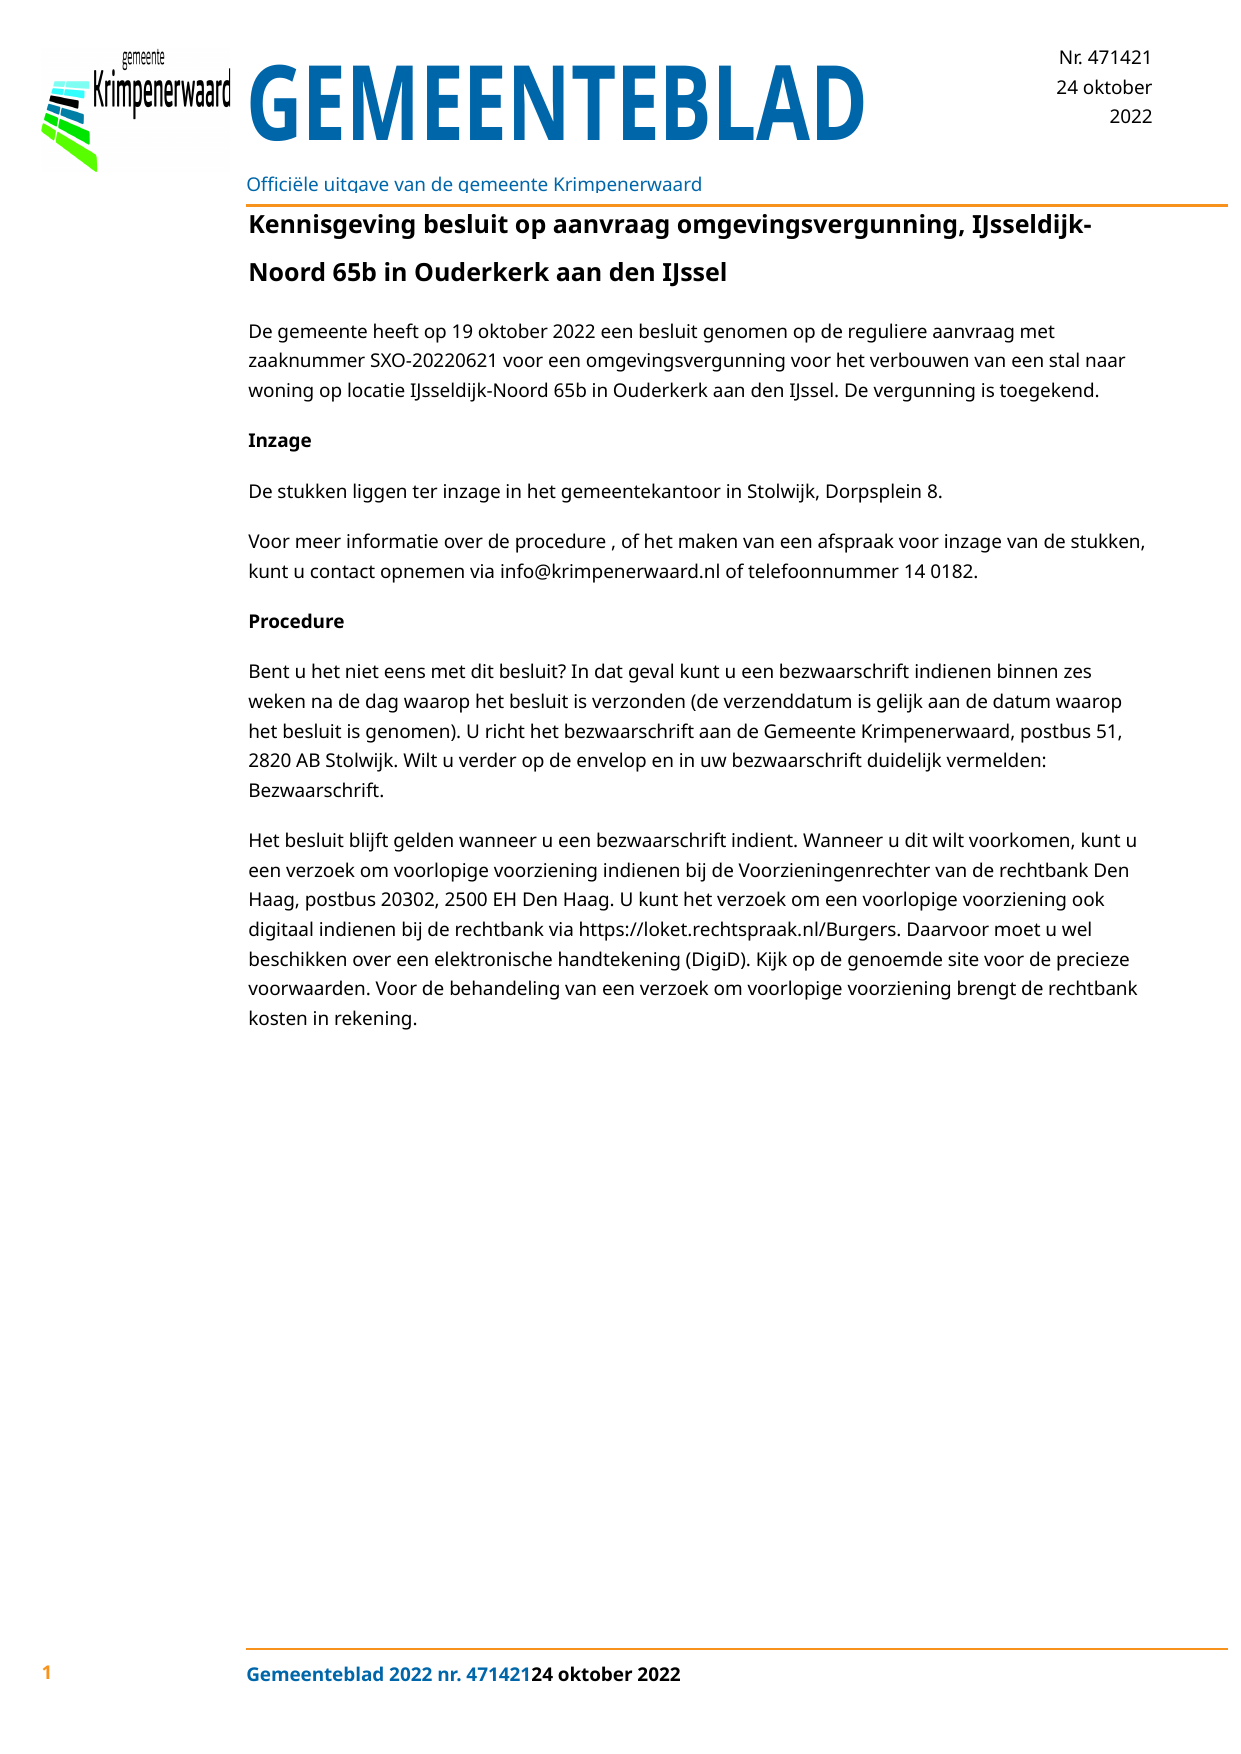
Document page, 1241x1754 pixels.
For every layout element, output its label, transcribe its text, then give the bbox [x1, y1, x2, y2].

text Inzage [248, 427, 1152, 453]
text De gemeente heeft op 19 oktober 2022 een besluit genomen op de reguliere aanvraag met zaaknummer SXO-20220621 voor een omgevingsvergunning voor het verbouwen van een stal naar woning op locatie IJsseldijk-Noord 65b in Ouderkerk aan den IJssel. De vergunning is toegekend. [248, 318, 1152, 403]
text De stukken liggen ter inzage in het gemeentekantoor in Stolwijk, Dorpsplein 8. [248, 478, 1152, 504]
picture [41, 47, 231, 172]
text Kennisgeving besluit op aanvraag omgevingsvergunning, IJsseldijk-Noord 65b in Ouderkerk aan den IJssel [248, 207, 1152, 288]
text Het besluit blijft gelden wanneer u een bezwaarschrift indient. Wanneer u dit wilt voorkomen, kunt u een verzoek om voorlopige voorziening indienen bij de Voorzieningenrechter van de rechtbank Den Haag, postbus 20302, 2500 EH Den Haag. U kunt het verzoek om een voorlopige voorziening ook digitaal indienen bij de rechtbank via https://loket.rechtspraak.nl/Burgers. Daarvoor moet u wel beschikken over een elektronische handtekening (DigiD). Kijk op de genoemde site voor de precieze voorwaarden. Voor de behandeling van een verzoek om voorlopige voorziening brengt de rechtbank kosten in rekening. [248, 827, 1152, 1031]
text Voor meer informatie over de procedure , of het maken van een afspraak voor inzage van de stukken, kunt u contact opnemen via info@krimpenerwaard.nl of telefoonnummer 14 0182. [248, 528, 1152, 584]
text Bent u het niet eens met dit besluit? In dat geval kunt u een bezwaarschrift indienen binnen zes weken na de dag waarop het besluit is verzonden (de verzenddatum is gelijk aan de datum waarop het besluit is genomen). U richt het bezwaarschrift aan de Gemeente Krimpenerwaard, postbus 51, 2820 AB Stolwijk. Wilt u verder op de envelop en in uw bezwaarschrift duidelijk vermelden: Bezwaarschrift. [248, 659, 1152, 803]
text Procedure [248, 608, 1152, 634]
